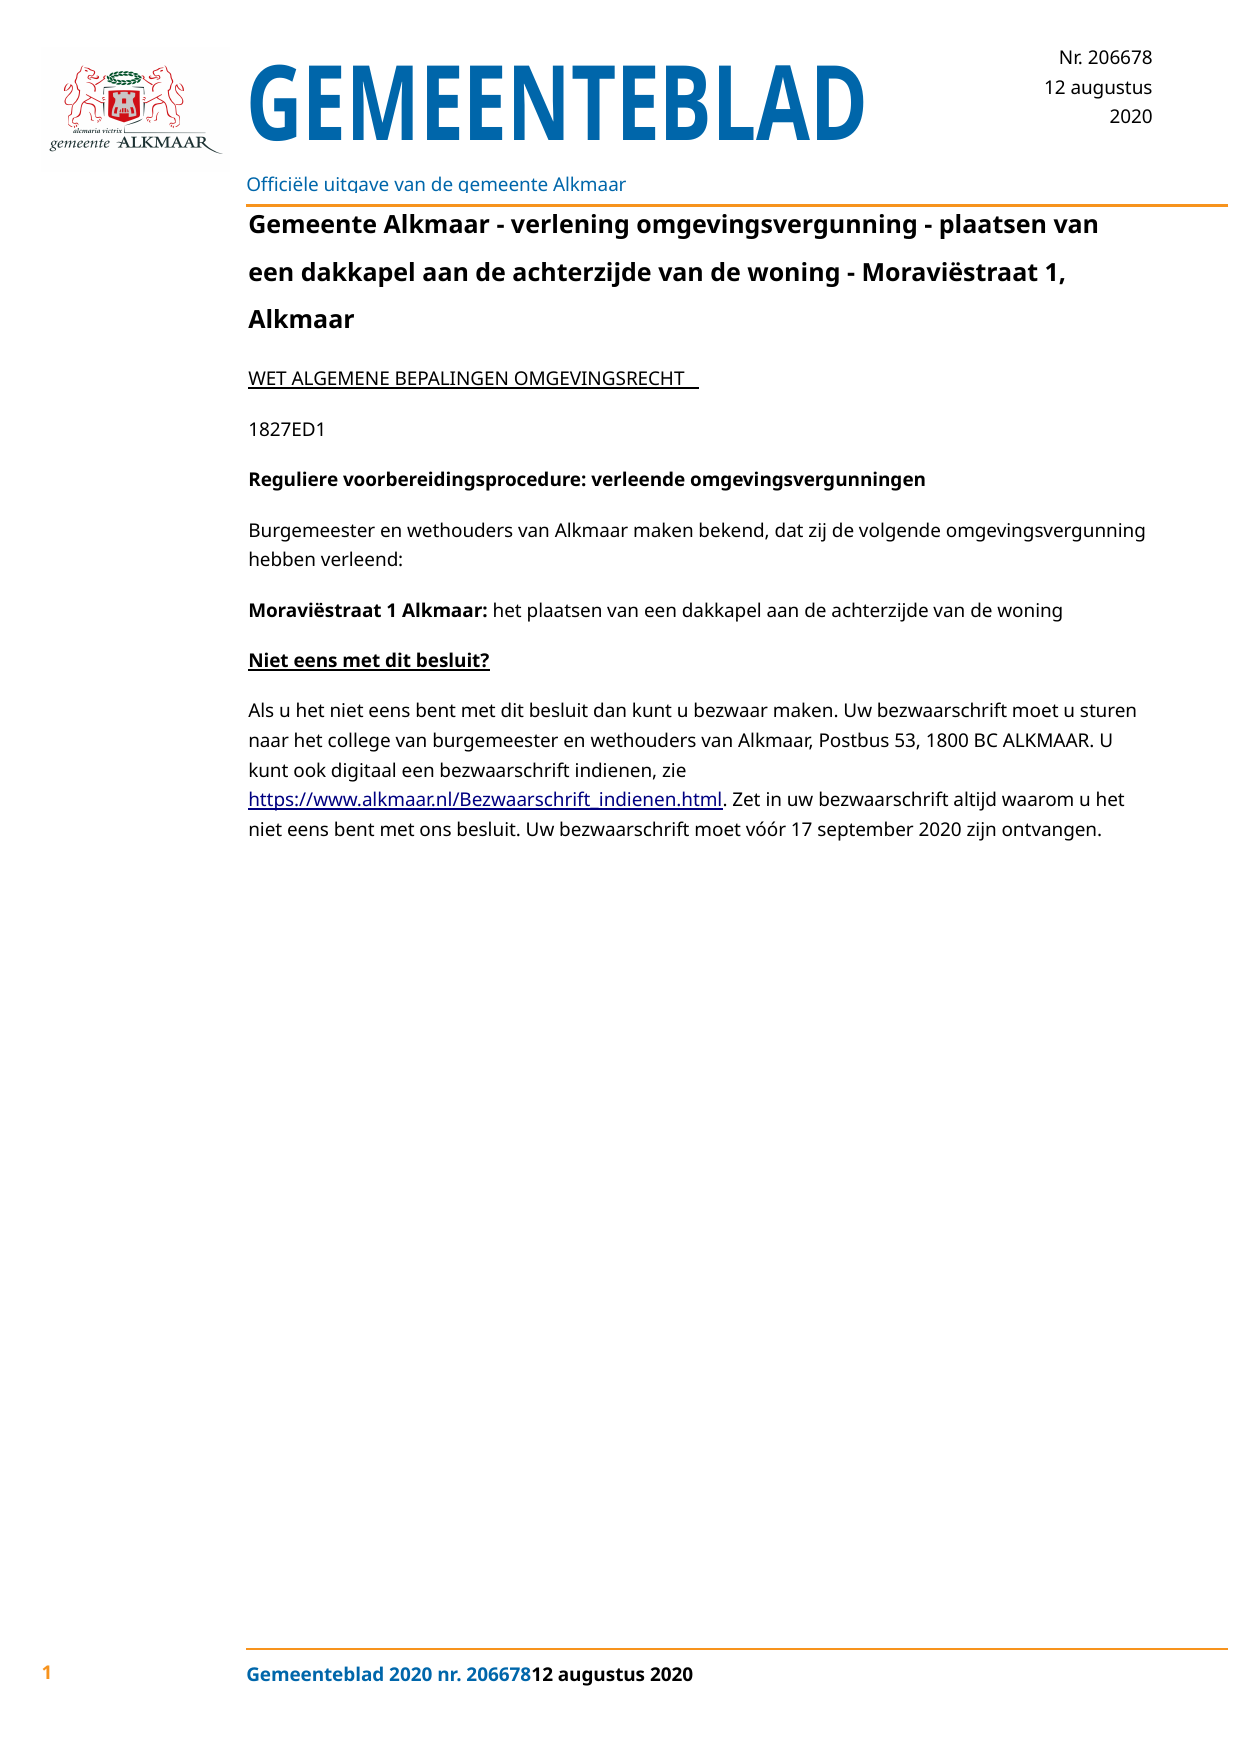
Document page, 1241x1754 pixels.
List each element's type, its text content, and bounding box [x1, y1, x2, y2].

text Gemeente Alkmaar - verlening omgevingsvergunning - plaatsen van een dakkapel aan de achterzijde van de woning - Moraviëstraat 1, Alkmaar [248, 207, 1152, 336]
text 1827ED1 [248, 416, 1152, 442]
text Niet eens met dit besluit? [248, 647, 1152, 673]
text Reguliere voorbereidingsprocedure: verleende omgevingsvergunningen [248, 466, 1152, 492]
text WET ALGEMENE BEPALINGEN OMGEVINGSRECHT [248, 366, 1152, 391]
text Als u het niet eens bent met dit besluit dan kunt u bezwaar maken. Uw bezwaarschrift moet u sturen naar het college van burgemeester en wethouders van Alkmaar, Postbus 53, 1800 BC ALKMAAR. U kunt ook digitaal een bezwaarschrift indienen, zie https://www.alkmaar.nl/Bezwaarschrift_indienen.html. Zet in uw bezwaarschrift altijd waarom u het niet eens bent met ons besluit. Uw bezwaarschrift moet vóór 17 september 2020 zijn ontvangen. [248, 698, 1152, 842]
text Moraviëstraat 1 Alkmaar: het plaatsen van een dakkapel aan de achterzijde van de woning [248, 597, 1152, 622]
picture [41, 47, 231, 172]
text Burgemeester en wethouders van Alkmaar maken bekend, dat zij de volgende omgevingsvergunning hebben verleend: [248, 517, 1152, 572]
